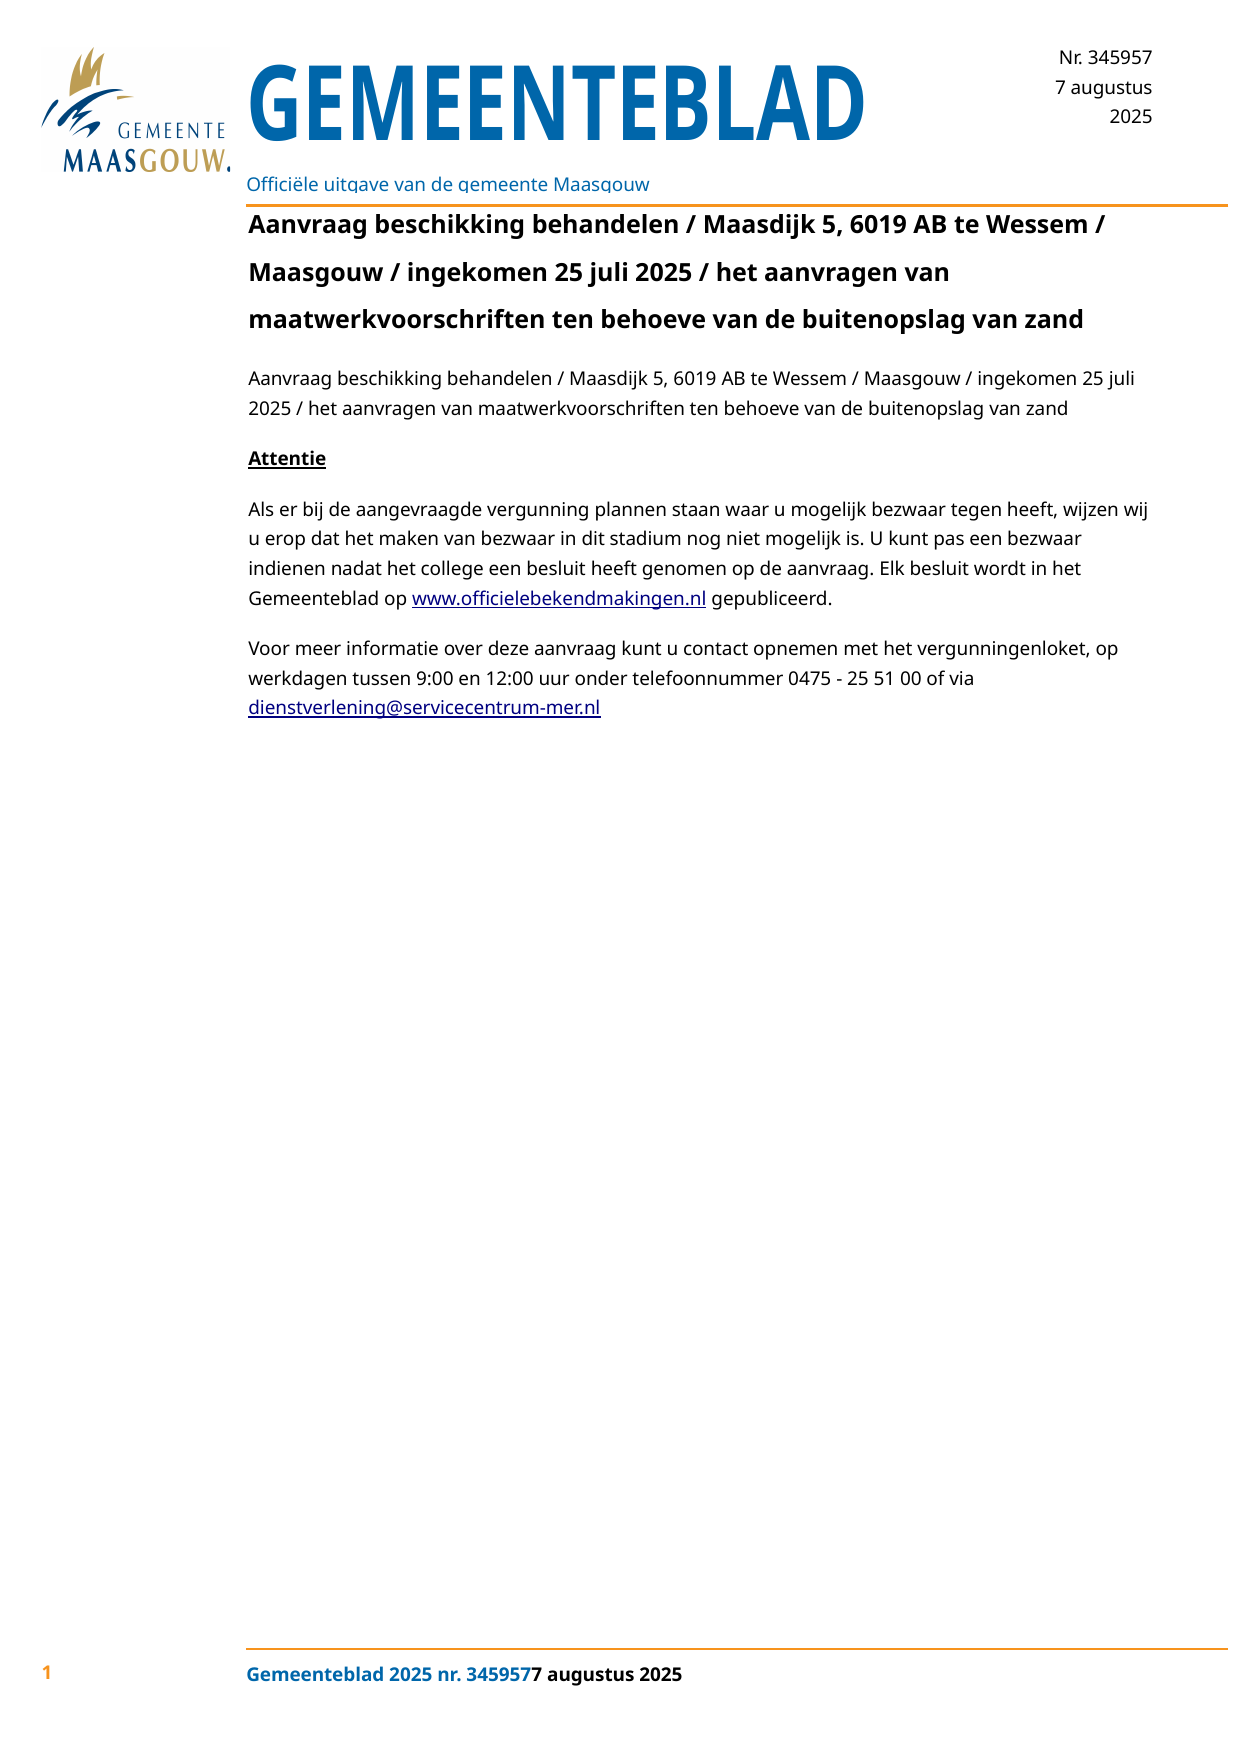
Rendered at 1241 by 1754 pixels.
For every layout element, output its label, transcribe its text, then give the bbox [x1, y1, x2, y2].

text Voor meer informatie over deze aanvraag kunt u contact opnemen met het vergunningenloket, op werkdagen tussen 9:00 en 12:00 uur onder telefoonnummer 0475 - 25 51 00 of via dienstverlening@servicecentrum-mer.nl [248, 635, 1152, 720]
text Attentie [248, 446, 1152, 471]
text Aanvraag beschikking behandelen / Maasdijk 5, 6019 AB te Wessem / Maasgouw / ingekomen 25 juli 2025 / het aanvragen van maatwerkvoorschriften ten behoeve van de buitenopslag van zand [248, 366, 1152, 421]
text Als er bij de aangevraagde vergunning plannen staan waar u mogelijk bezwaar tegen heeft, wijzen wij u erop dat het maken van bezwaar in dit stadium nog niet mogelijk is. U kunt pas een bezwaar indienen nadat het college een besluit heeft genomen op de aanvraag. Elk besluit wordt in het Gemeenteblad op www.officielebekendmakingen.nl gepubliceerd. [248, 496, 1152, 610]
text Aanvraag beschikking behandelen / Maasdijk 5, 6019 AB te Wessem / Maasgouw / ingekomen 25 juli 2025 / het aanvragen van maatwerkvoorschriften ten behoeve van de buitenopslag van zand [248, 207, 1152, 336]
picture [41, 47, 231, 172]
